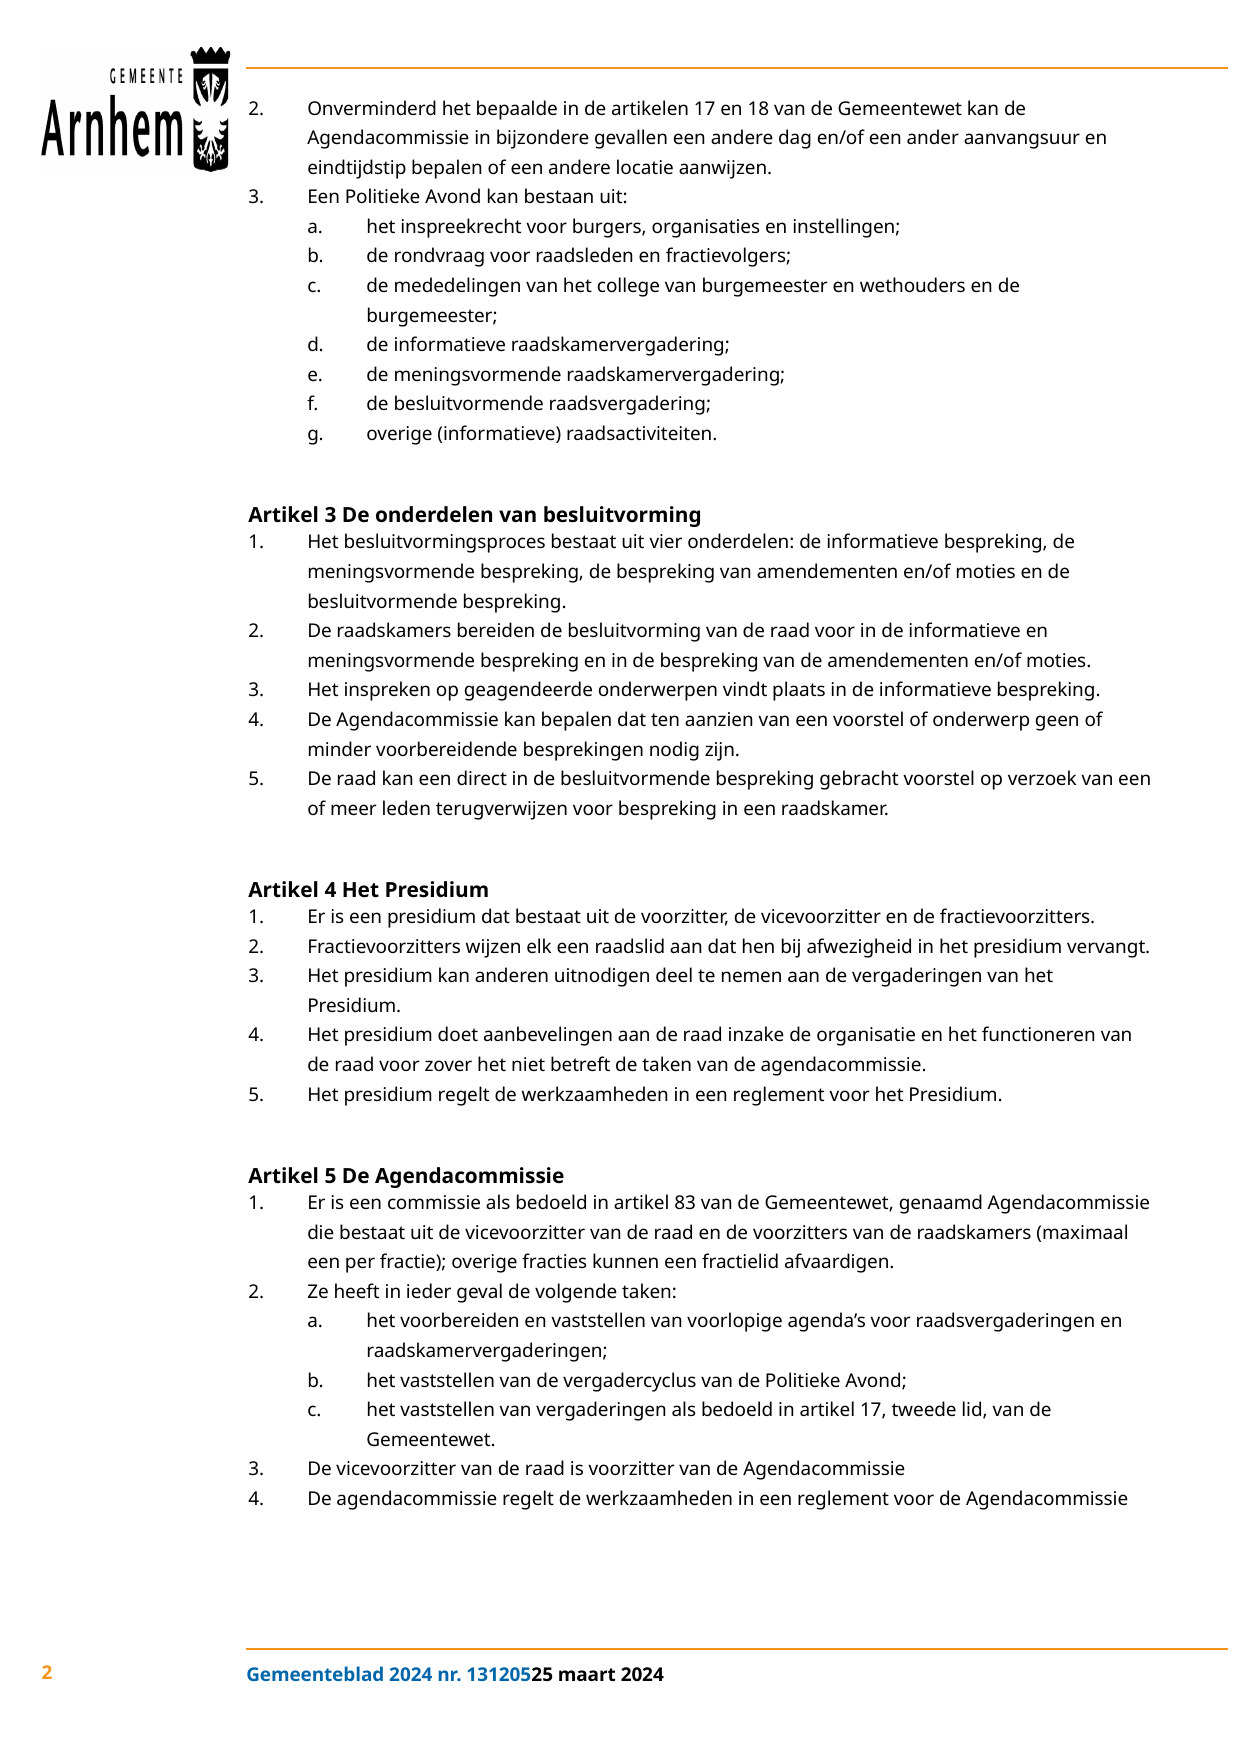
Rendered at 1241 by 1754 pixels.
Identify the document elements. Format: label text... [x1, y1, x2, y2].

list Een Politieke Avond kan bestaan uit: [248, 183, 1152, 209]
list Het presidium doet aanbevelingen aan de raad inzake de organisatie en het functioneren van de raad voor zover het niet betreft de taken van de agendacommissie. [248, 1022, 1152, 1077]
list Fractievoorzitters wijzen elk een raadslid aan dat hen bij afwezigheid in het presidium vervangt. [248, 933, 1152, 959]
list de informatieve raadskamervergadering; [307, 331, 1152, 357]
text Artikel 4 Het Presidium [248, 875, 1152, 903]
list de mededelingen van het college van burgemeester en wethouders en de burgemeester; [307, 272, 1152, 328]
picture [41, 47, 231, 172]
list Ze heeft in ieder geval de volgende taken: [248, 1278, 1152, 1304]
list Er is een commissie als bedoeld in artikel 83 van de Gemeentewet, genaamd Agendacommissie die bestaat uit de vicevoorzitter van de raad en de voorzitters van de raadskamers (maximaal een per fractie); overige fracties kunnen een fractielid afvaardigen. [248, 1189, 1152, 1274]
text Artikel 3 De onderdelen van besluitvorming [248, 500, 1152, 529]
list de meningsvormende raadskamervergadering; [307, 361, 1152, 387]
list De raadskamers bereiden de besluitvorming van de raad voor in de informatieve en meningsvormende bespreking en in de bespreking van de amendementen en/of moties. [248, 617, 1152, 673]
list Het inspreken op geagendeerde onderwerpen vindt plaats in de informatieve bespreking. [248, 677, 1152, 702]
list de besluitvormende raadsvergadering; [307, 391, 1152, 416]
text Artikel 5 De Agendacommissie [248, 1161, 1152, 1189]
list De vicevoorzitter van de raad is voorzitter van de Agendacommissie [248, 1456, 1152, 1481]
list het vaststellen van de vergadercyclus van de Politieke Avond; [307, 1367, 1152, 1392]
list De raad kan een direct in de besluitvormende bespreking gebracht voorstel op verzoek van een of meer leden terugverwijzen voor bespreking in een raadskamer. [248, 765, 1152, 821]
list Het presidium kan anderen uitnodigen deel te nemen aan de vergaderingen van het Presidium. [248, 962, 1152, 1018]
list overige (informatieve) raadsactiviteiten. [307, 420, 1152, 446]
list het inspreekrecht voor burgers, organisaties en instellingen; [307, 213, 1152, 239]
list De agendacommissie regelt de werkzaamheden in een reglement voor de Agendacommissie [248, 1485, 1152, 1511]
list Onverminderd het bepaalde in de artikelen 17 en 18 van de Gemeentewet kan de Agendacommissie in bijzondere gevallen een andere dag en/of een ander aanvangsuur en eindtijdstip bepalen of een andere locatie aanwijzen. [248, 95, 1152, 180]
list Er is een presidium dat bestaat uit de voorzitter, de vicevoorzitter en de fractievoorzitters. [248, 903, 1152, 929]
list Het besluitvormingsproces bestaat uit vier onderdelen: de informatieve bespreking, de meningsvormende bespreking, de bespreking van amendementen en/of moties en de besluitvormende bespreking. [248, 529, 1152, 613]
list het voorbereiden en vaststellen van voorlopige agenda’s voor raadsvergaderingen en raadskamervergaderingen; [307, 1308, 1152, 1363]
list Het presidium regelt de werkzaamheden in een reglement voor het Presidium. [248, 1081, 1152, 1107]
list De Agendacommissie kan bepalen dat ten aanzien van een voorstel of onderwerp geen of minder voorbereidende besprekingen nodig zijn. [248, 706, 1152, 761]
list de rondvraag voor raadsleden en fractievolgers; [307, 243, 1152, 268]
list het vaststellen van vergaderingen als bedoeld in artikel 17, tweede lid, van de Gemeentewet. [307, 1396, 1152, 1452]
